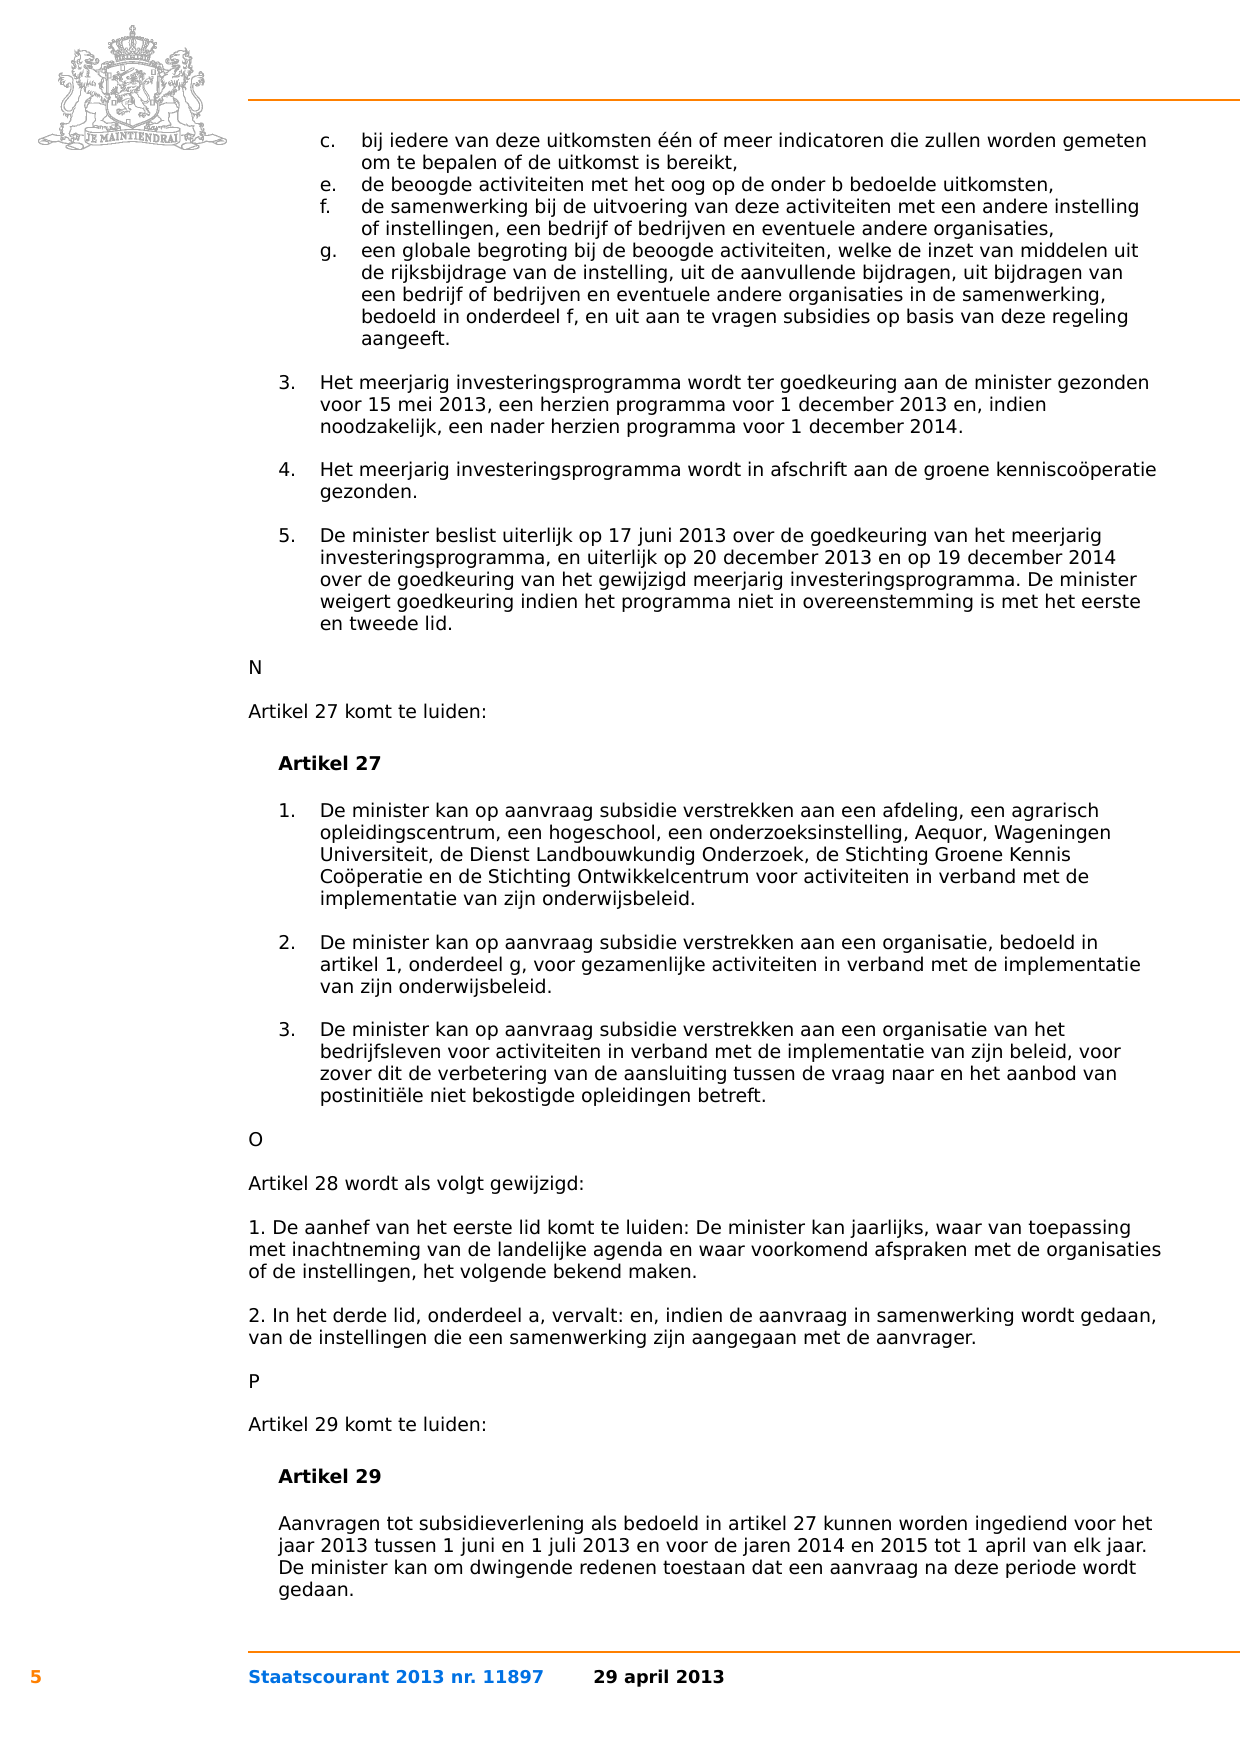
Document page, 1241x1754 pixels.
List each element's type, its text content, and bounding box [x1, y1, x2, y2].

text f. de samenwerking bij de uitvoering van deze activiteiten met een andere instelling of instellingen, een bedrijf of bedrijven en eventuele andere organisaties, [319, 196, 1163, 240]
text P [248, 1371, 1163, 1392]
text 2. De minister kan op aanvraag subsidie verstrekken aan een organisatie, bedoeld in artikel 1, onderdeel g, voor gezamenlijke activiteiten in verband met de implementatie van zijn onderwijsbeleid. [278, 932, 1163, 997]
text g. een globale begroting bij de beoogde activiteiten, welke de inzet van middelen uit de rijksbijdrage van de instelling, uit de aanvullende bijdragen, uit bijdragen van een bedrijf of bedrijven en eventuele andere organisaties in de samenwerking, bedoeld in onderdeel f, en uit aan te vragen subsidies op basis van deze regeling aangeeft. [319, 240, 1163, 350]
text O [248, 1129, 1163, 1151]
text c. bij iedere van deze uitkomsten één of meer indicatoren die zullen worden gemeten om te bepalen of de uitkomst is bereikt, [319, 130, 1163, 174]
subtitle Artikel 29 [278, 1466, 1163, 1488]
text 2. In het derde lid, onderdeel a, vervalt: en, indien de aanvraag in samenwerking wordt gedaan, van de instellingen die een samenwerking zijn aangegaan met de aanvrager. [248, 1305, 1163, 1349]
text Aanvragen tot subsidieverlening als bedoeld in artikel 27 kunnen worden ingediend voor het jaar 2013 tussen 1 juni en 1 juli 2013 en voor de jaren 2014 en 2015 tot 1 april van elk jaar. De minister kan om dwingende redenen toestaan dat een aanvraag na deze periode wordt gedaan. [278, 1513, 1163, 1601]
text 4. Het meerjarig investeringsprogramma wordt in afschrift aan de groene kenniscoöperatie gezonden. [278, 459, 1163, 503]
text N [248, 657, 1163, 679]
text 3. De minister kan op aanvraag subsidie verstrekken aan een organisatie van het bedrijfsleven voor activiteiten in verband met de implementatie van zijn beleid, voor zover dit de verbetering van de aansluiting tussen de vraag naar en het aanbod van postinitiële niet bekostigde opleidingen betreft. [278, 1019, 1163, 1107]
text 5. De minister beslist uiterlijk op 17 juni 2013 over de goedkeuring van het meerjarig investeringsprogramma, en uiterlijk op 20 december 2013 en op 19 december 2014 over de goedkeuring van het gewijzigd meerjarig investeringsprogramma. De minister weigert goedkeuring indien het programma niet in overeenstemming is met het eerste en tweede lid. [278, 525, 1163, 635]
text Artikel 28 wordt als volgt gewijzigd: [248, 1173, 1163, 1195]
text 3. Het meerjarig investeringsprogramma wordt ter goedkeuring aan de minister gezonden voor 15 mei 2013, een herzien programma voor 1 december 2013 en, indien noodzakelijk, een nader herzien programma voor 1 december 2014. [278, 372, 1163, 437]
text e. de beoogde activiteiten met het oog op de onder b bedoelde uitkomsten, [319, 174, 1163, 196]
text Artikel 29 komt te luiden: [248, 1414, 1163, 1436]
text Artikel 27 komt te luiden: [248, 701, 1163, 723]
picture [38, 25, 227, 150]
subtitle Artikel 27 [278, 753, 1163, 775]
text 1. De aanhef van het eerste lid komt te luiden: De minister kan jaarlijks, waar van toepassing met inachtneming van de landelijke agenda en waar voorkomend afspraken met de organisaties of de instellingen, het volgende bekend maken. [248, 1217, 1163, 1283]
text 1. De minister kan op aanvraag subsidie verstrekken aan een afdeling, een agrarisch opleidingscentrum, een hogeschool, een onderzoeksinstelling, Aequor, Wageningen Universiteit, de Dienst Landbouwkundig Onderzoek, de Stichting Groene Kennis Coöperatie en de Stichting Ontwikkelcentrum voor activiteiten in verband met de implementatie van zijn onderwijsbeleid. [278, 800, 1163, 910]
